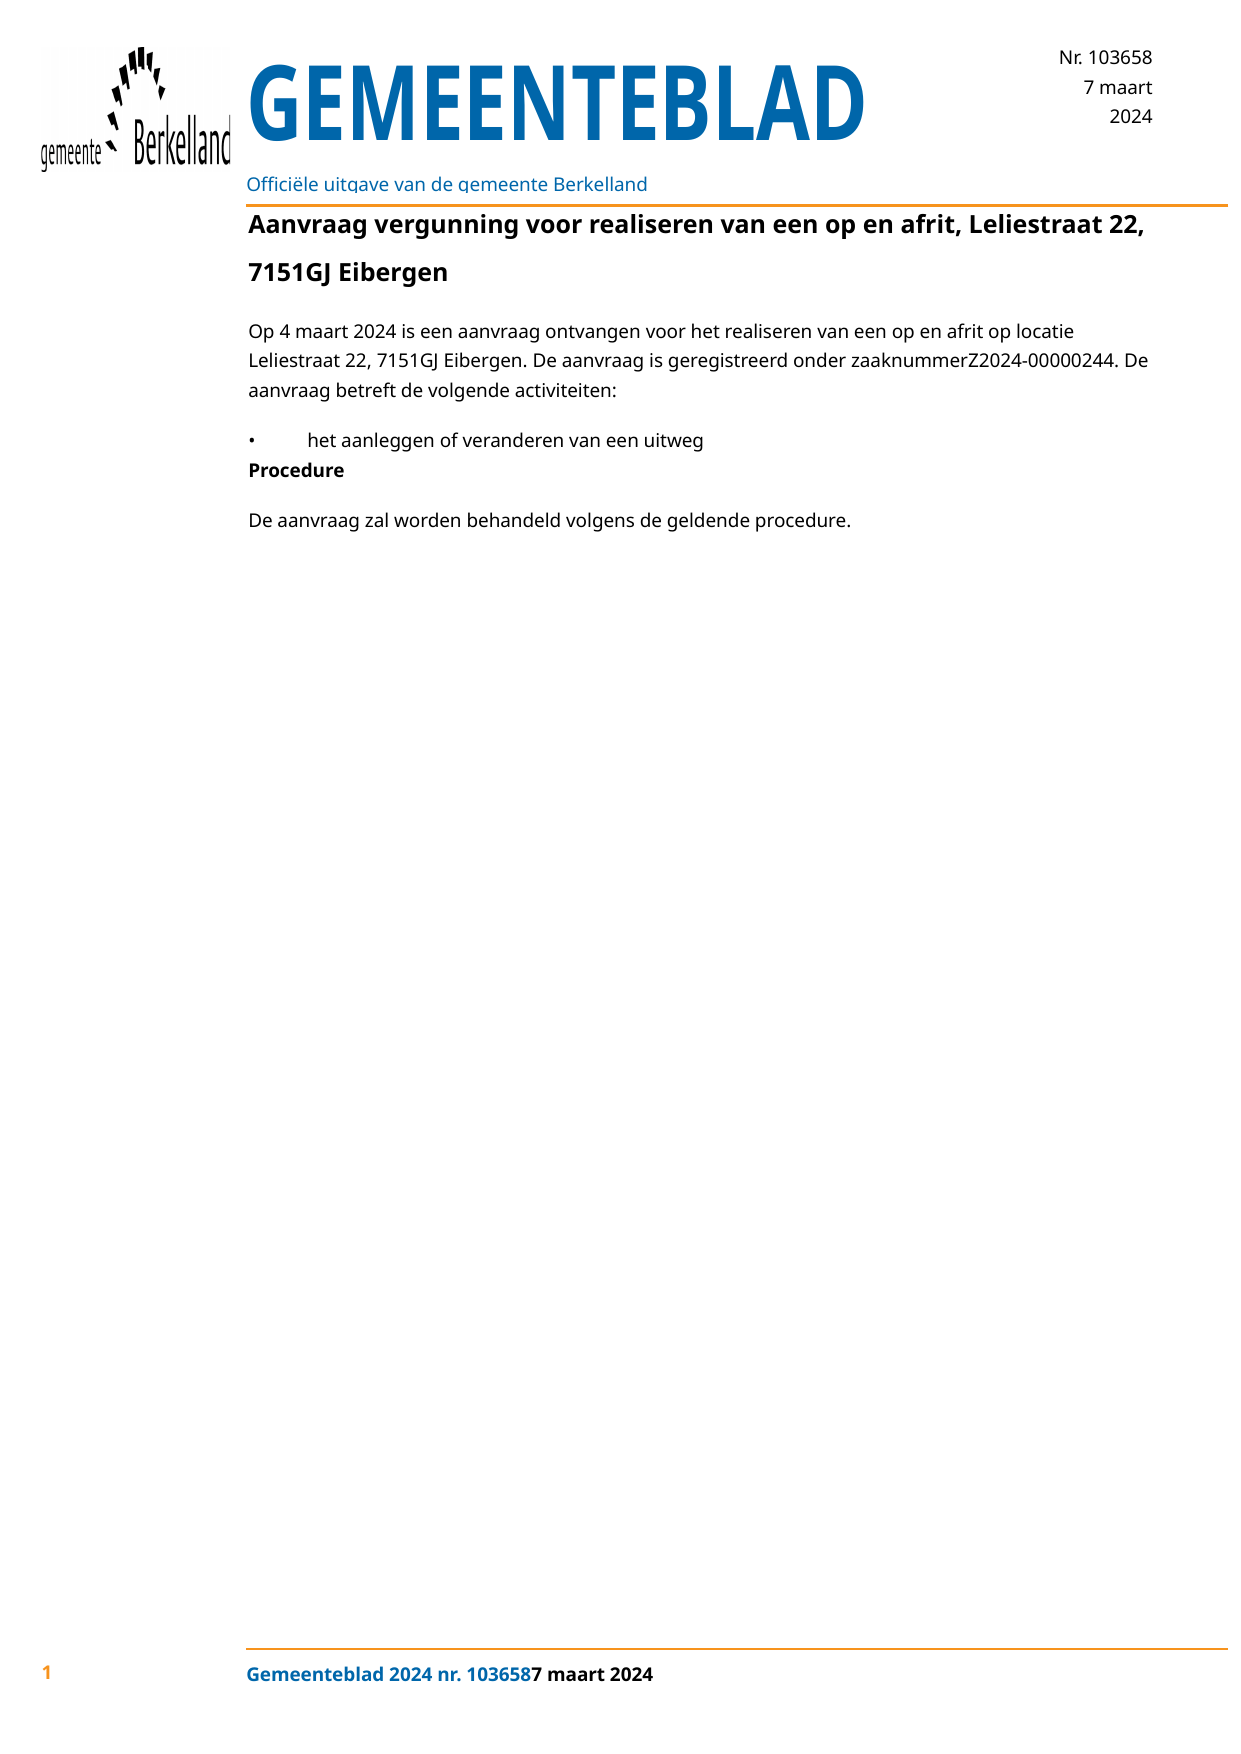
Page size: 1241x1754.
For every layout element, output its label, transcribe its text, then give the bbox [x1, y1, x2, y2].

text Op 4 maart 2024 is een aanvraag ontvangen voor het realiseren van een op en afrit op locatie Leliestraat 22, 7151GJ Eibergen. De aanvraag is geregistreerd onder zaaknummerZ2024-00000244. De aanvraag betreft de volgende activiteiten: [248, 318, 1152, 403]
text De aanvraag zal worden behandeld volgens de geldende procedure. [248, 507, 1152, 533]
list het aanleggen of veranderen van een uitweg [248, 427, 1152, 453]
picture [41, 47, 231, 172]
text Aanvraag vergunning voor realiseren van een op en afrit, Leliestraat 22, 7151GJ Eibergen [248, 207, 1152, 288]
text Procedure [248, 457, 1152, 483]
